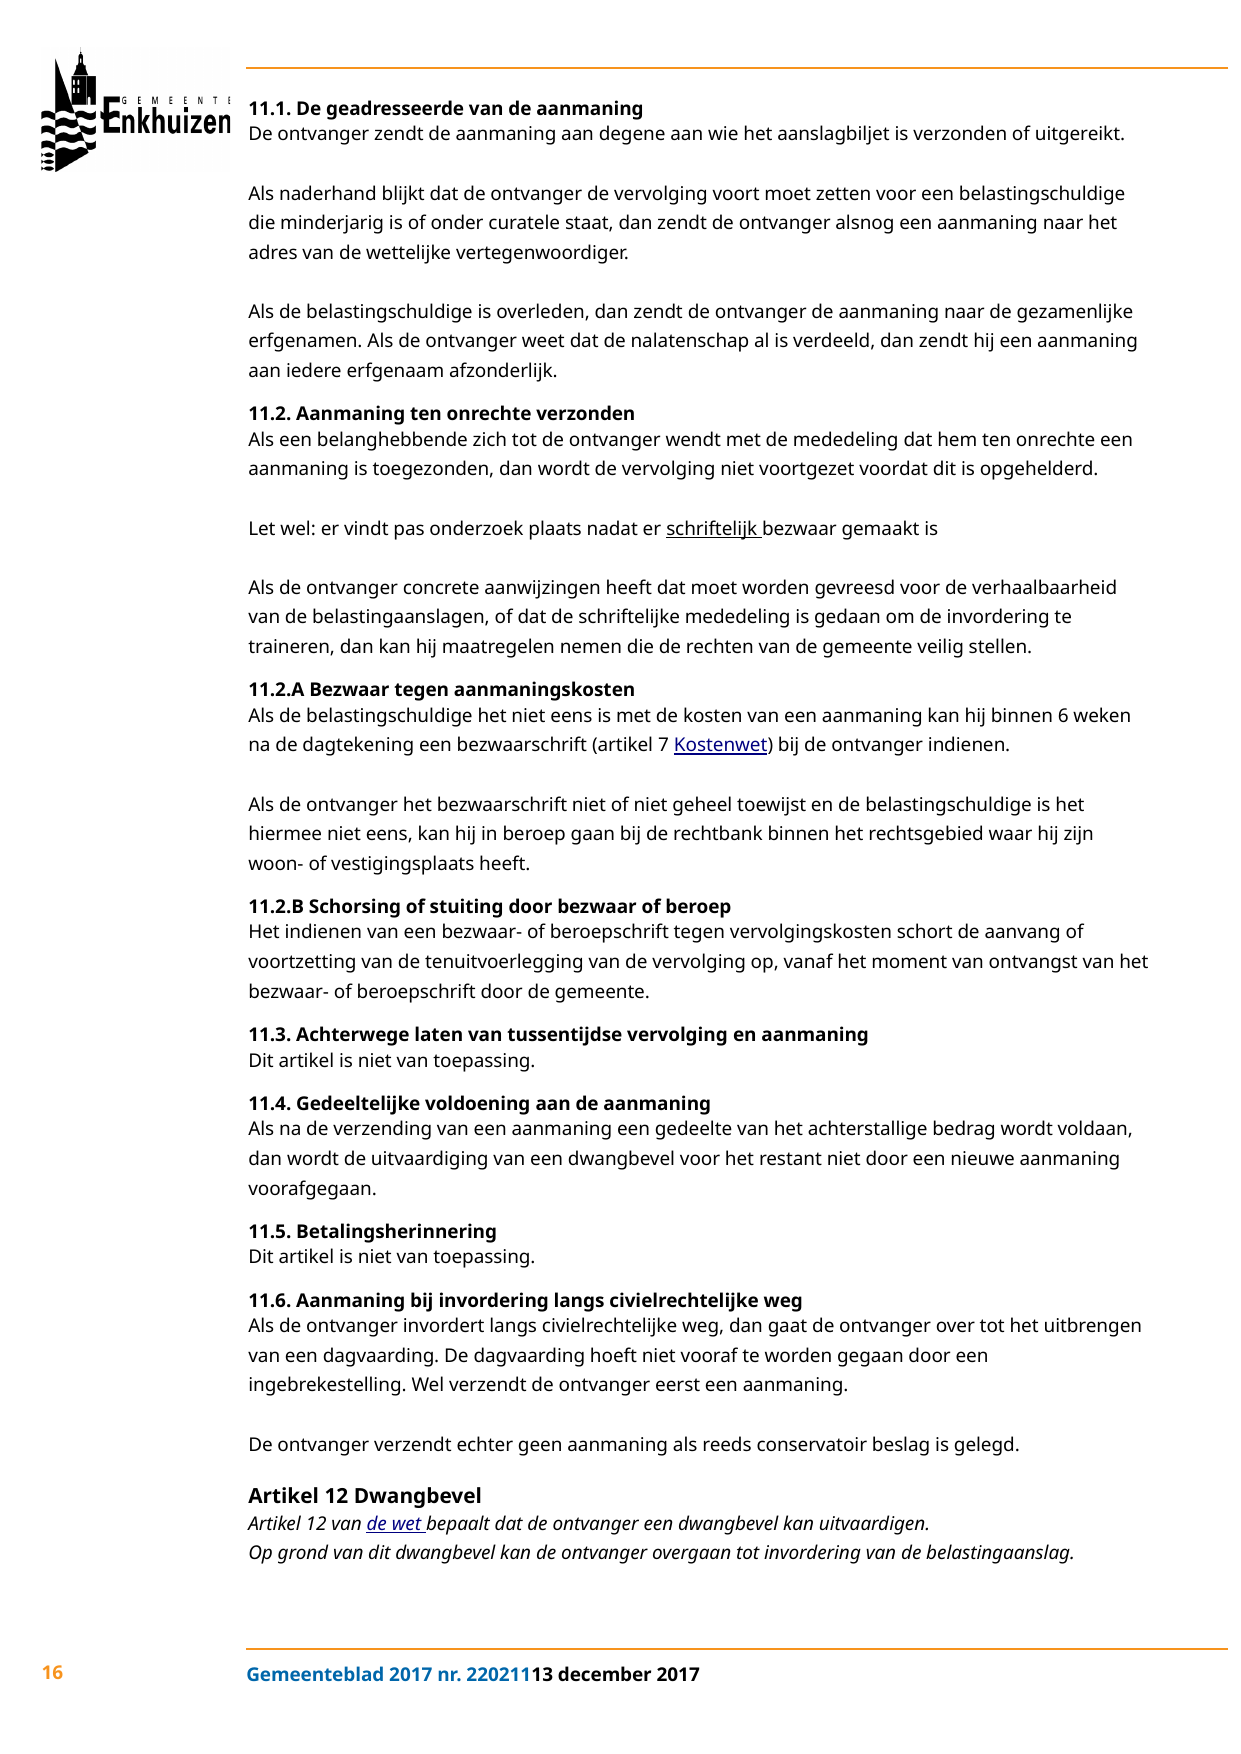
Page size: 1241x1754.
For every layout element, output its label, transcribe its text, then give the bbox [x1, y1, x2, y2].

text De ontvanger verzendt echter geen aanmaning als reeds conservatoir beslag is gelegd. [248, 1431, 1152, 1457]
text 11.1. De geadresseerde van de aanmaning [248, 95, 1152, 121]
text Let wel: er vindt pas onderzoek plaats nadat er schriftelijk bezwaar gemaakt is [248, 515, 1152, 541]
text Als de belastingschuldige het niet eens is met de kosten van een aanmaning kan hij binnen 6 weken na de dagtekening een bezwaarschrift (artikel 7 Kostenwet) bij de ontvanger indienen. [248, 702, 1152, 757]
text Als de ontvanger concrete aanwijzingen heeft dat moet worden gevreesd voor de verhaalbaarheid van de belastingaanslagen, of dat de schriftelijke mededeling is gedaan om de invordering te traineren, dan kan hij maatregelen nemen die de rechten van de gemeente veilig stellen. [248, 574, 1152, 659]
text Dit artikel is niet van toepassing. [248, 1244, 1152, 1269]
text 11.2.A Bezwaar tegen aanmaningskosten [248, 676, 1152, 702]
text Als een belanghebbende zich tot de ontvanger wendt met de mededeling dat hem ten onrechte een aanmaning is toegezonden, dan wordt de vervolging niet voortgezet voordat dit is opgehelderd. [248, 426, 1152, 481]
text Artikel 12 Dwangbevel [248, 1481, 1152, 1510]
text Het indienen van een bezwaar- of beroepschrift tegen vervolgingskosten schort de aanvang of voortzetting van de tenuitvoerlegging van de vervolging op, vanaf het moment van ontvangst van het bezwaar- of beroepschrift door de gemeente. [248, 919, 1152, 1004]
text 11.2. Aanmaning ten onrechte verzonden [248, 400, 1152, 426]
text Als de belastingschuldige is overleden, dan zendt de ontvanger de aanmaning naar de gezamenlijke erfgenamen. Als de ontvanger weet dat de nalatenschap al is verdeeld, dan zendt hij een aanmaning aan iedere erfgenaam afzonderlijk. [248, 298, 1152, 383]
text Als naderhand blijkt dat de ontvanger de vervolging voort moet zetten voor een belastingschuldige die minderjarig is of onder curatele staat, dan zendt de ontvanger alsnog een aanmaning naar het adres van de wettelijke vertegenwoordiger. [248, 180, 1152, 264]
text 11.3. Achterwege laten van tussentijdse vervolging en aanmaning [248, 1021, 1152, 1047]
text Als na de verzending van een aanmaning een gedeelte van het achterstallige bedrag wordt voldaan, dan wordt de uitvaardiging van een dwangbevel voor het restant niet door een nieuwe aanmaning voorafgegaan. [248, 1116, 1152, 1201]
text 11.5. Betalingsherinnering [248, 1218, 1152, 1244]
text Als de ontvanger het bezwaarschrift niet of niet geheel toewijst en de belastingschuldige is het hiermee niet eens, kan hij in beroep gaan bij de rechtbank binnen het rechtsgebied waar hij zijn woon- of vestigingsplaats heeft. [248, 791, 1152, 876]
text Dit artikel is niet van toepassing. [248, 1047, 1152, 1072]
text 11.6. Aanmaning bij invordering langs civielrechtelijke weg [248, 1287, 1152, 1312]
text 11.4. Gedeeltelijke voldoening aan de aanmaning [248, 1090, 1152, 1116]
text 11.2.B Schorsing of stuiting door bezwaar of beroep [248, 893, 1152, 919]
text Als de ontvanger invordert langs civielrechtelijke weg, dan gaat de ontvanger over tot het uitbrengen van een dagvaarding. De dagvaarding hoeft niet vooraf te worden gegaan door een ingebrekestelling. Wel verzendt de ontvanger eerst een aanmaning. [248, 1312, 1152, 1397]
text Artikel 12 van de wet bepaalt dat de ontvanger een dwangbevel kan uitvaardigen. [248, 1510, 1152, 1535]
text Op grond van dit dwangbevel kan de ontvanger overgaan tot invordering van de belastingaanslag. [248, 1539, 1152, 1565]
text De ontvanger zendt de aanmaning aan degene aan wie het aanslagbiljet is verzonden of uitgereikt. [248, 121, 1152, 146]
picture [41, 47, 231, 172]
